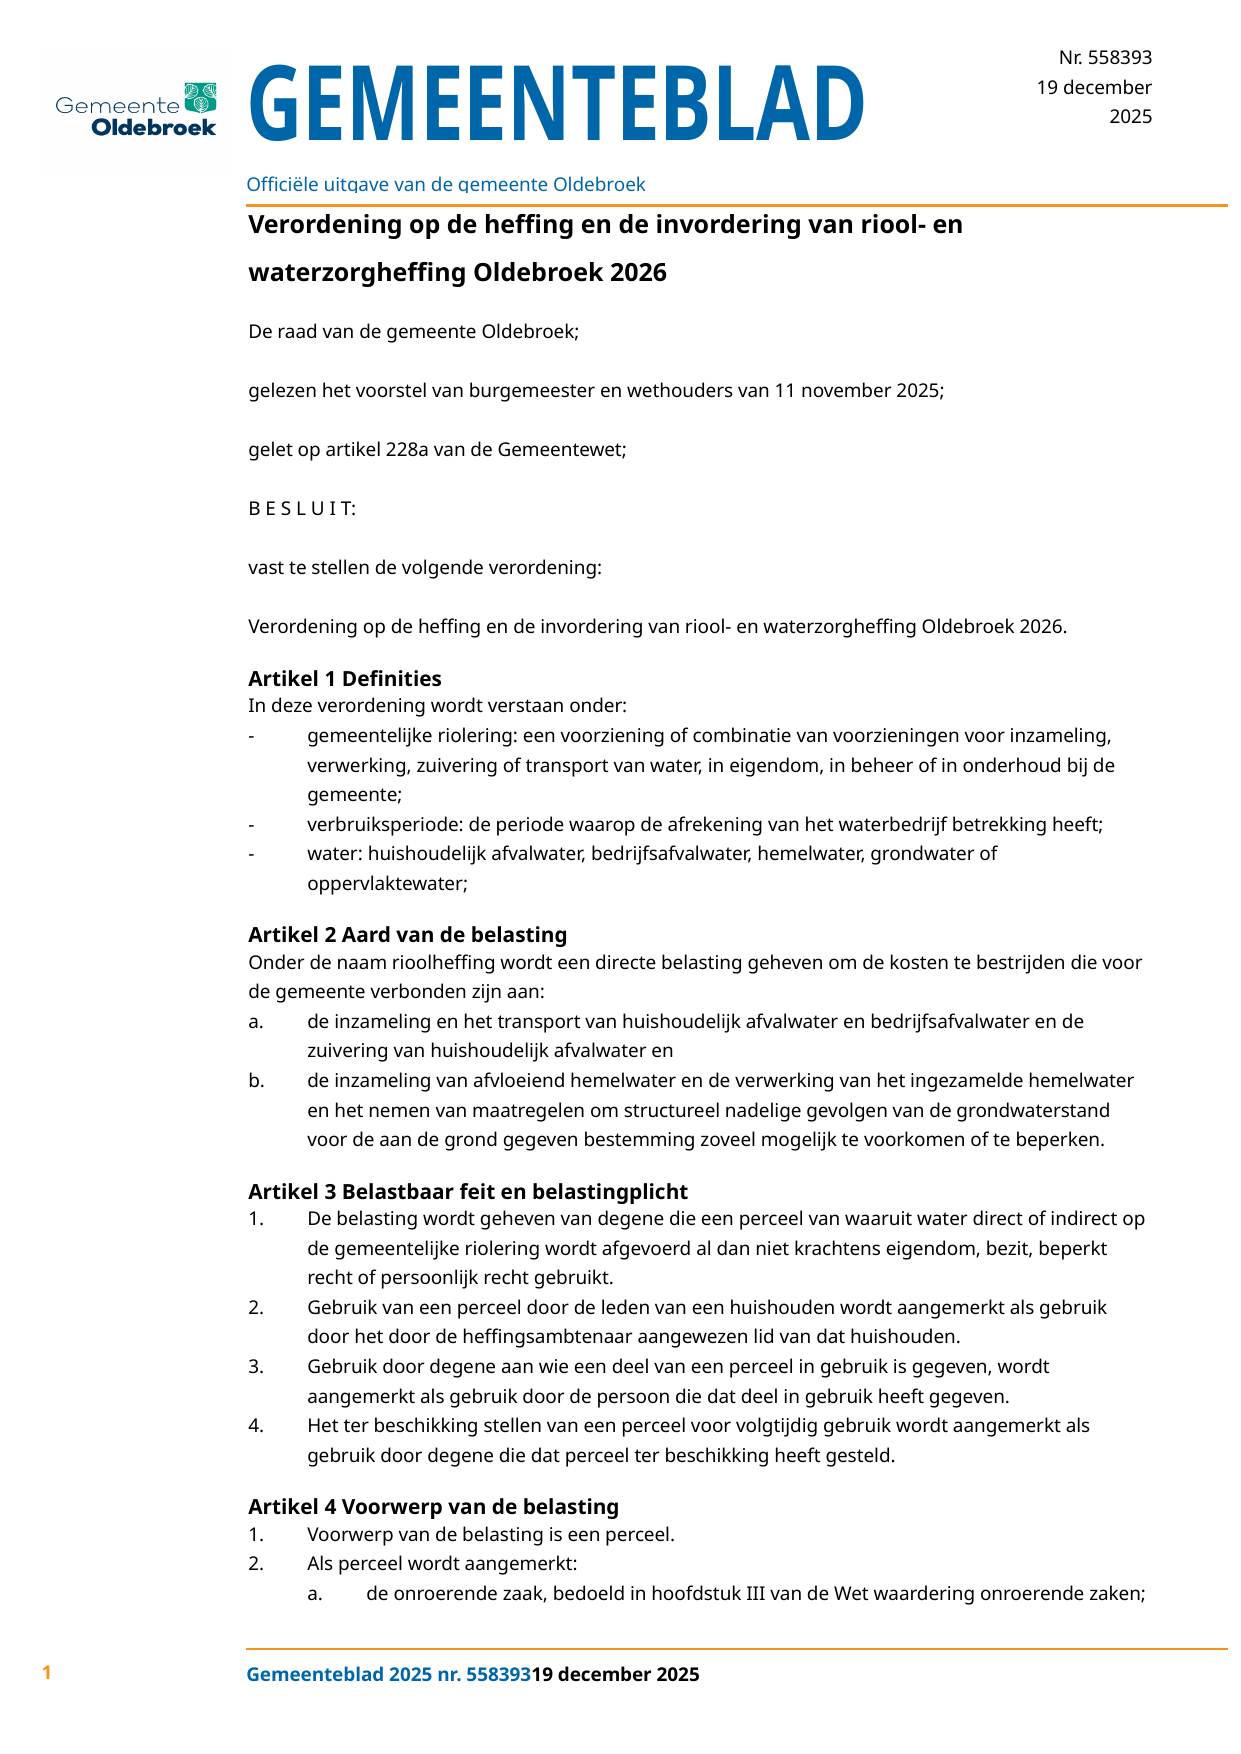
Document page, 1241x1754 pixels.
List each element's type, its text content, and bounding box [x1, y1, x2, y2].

text Onder de naam rioolheffing wordt een directe belasting geheven om de kosten te bestrijden die voor de gemeente verbonden zijn aan: [248, 949, 1152, 1004]
list Gebruik door degene aan wie een deel van een perceel in gebruik is gegeven, wordt aangemerkt als gebruik door de persoon die dat deel in gebruik heeft gegeven. [248, 1353, 1152, 1408]
list Voorwerp van de belasting is een perceel. [248, 1521, 1152, 1547]
text gelezen het voorstel van burgemeester en wethouders van 11 november 2025; [248, 377, 1152, 403]
text Artikel 1 Definities [248, 664, 1152, 693]
text De raad van de gemeente Oldebroek; [248, 318, 1152, 344]
text vast te stellen de volgende verordening: [248, 554, 1152, 580]
text Artikel 2 Aard van de belasting [248, 921, 1152, 949]
list verbruiksperiode: de periode waarop de afrekening van het waterbedrijf betrekking heeft; [248, 811, 1152, 837]
text gelet op artikel 228a van de Gemeentewet; [248, 436, 1152, 462]
list de inzameling van afvloeiend hemelwater en de verwerking van het ingezamelde hemelwater en het nemen van maatregelen om structureel nadelige gevolgen van de grondwaterstand voor de aan de grond gegeven bestemming zoveel mogelijk te voorkomen of te beperken. [248, 1067, 1152, 1152]
text In deze verordening wordt verstaan onder: [248, 693, 1152, 718]
list De belasting wordt geheven van degene die een perceel van waaruit water direct of indirect op de gemeentelijke riolering wordt afgevoerd al dan niet krachtens eigendom, bezit, beperkt recht of persoonlijk recht gebruikt. [248, 1205, 1152, 1290]
list de inzameling en het transport van huishoudelijk afvalwater en bedrijfsafvalwater en de zuivering van huishoudelijk afvalwater en [248, 1008, 1152, 1063]
text B E S L U I T: [248, 495, 1152, 521]
list Gebruik van een perceel door de leden van een huishouden wordt aangemerkt als gebruik door het door de heffingsambtenaar aangewezen lid van dat huishouden. [248, 1294, 1152, 1349]
list Als perceel wordt aangemerkt: [248, 1550, 1152, 1576]
list de onroerende zaak, bedoeld in hoofdstuk III van de Wet waardering onroerende zaken; [307, 1580, 1152, 1606]
picture [41, 47, 231, 172]
text Verordening op de heffing en de invordering van riool- en waterzorgheffing Oldebroek 2026 [248, 207, 1152, 288]
text Verordening op de heffing en de invordering van riool- en waterzorgheffing Oldebroek 2026. [248, 614, 1152, 639]
list gemeentelijke riolering: een voorziening of combinatie van voorzieningen voor inzameling, verwerking, zuivering of transport van water, in eigendom, in beheer of in onderhoud bij de gemeente; [248, 722, 1152, 807]
text Artikel 3 Belastbaar feit en belastingplicht [248, 1177, 1152, 1205]
list Het ter beschikking stellen van een perceel voor volgtijdig gebruik wordt aangemerkt als gebruik door degene die dat perceel ter beschikking heeft gesteld. [248, 1412, 1152, 1468]
text Artikel 4 Voorwerp van de belasting [248, 1492, 1152, 1521]
list water: huishoudelijk afvalwater, bedrijfsafvalwater, hemelwater, grondwater of oppervlaktewater; [248, 841, 1152, 896]
